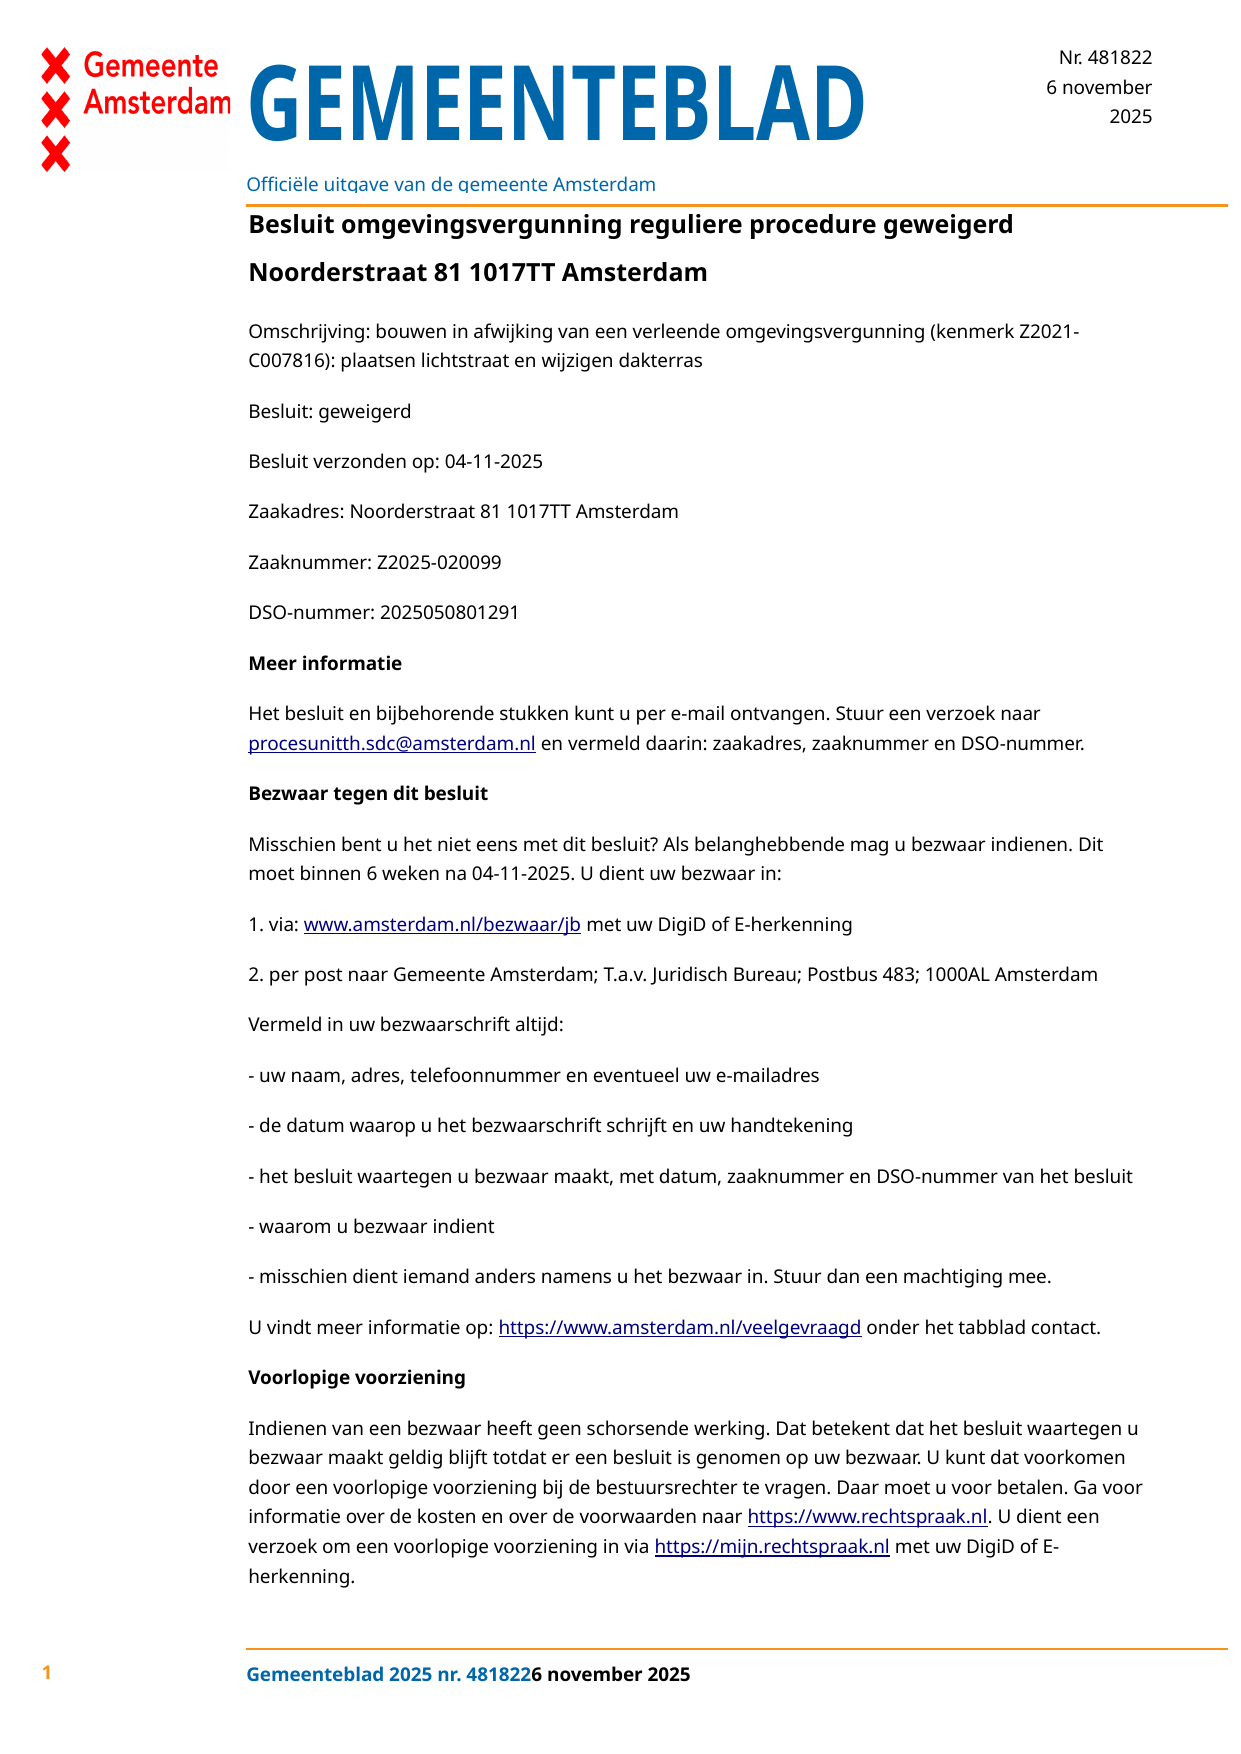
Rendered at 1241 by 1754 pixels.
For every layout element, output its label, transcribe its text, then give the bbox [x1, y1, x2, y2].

text Besluit verzonden op: 04-11-2025 [248, 448, 1152, 474]
text Voorlopige voorziening [248, 1364, 1152, 1390]
text Omschrijving: bouwen in afwijking van een verleende omgevingsvergunning (kenmerk Z2021-C007816): plaatsen lichtstraat en wijzigen dakterras [248, 318, 1152, 373]
text Misschien bent u het niet eens met dit besluit? Als belanghebbende mag u bezwaar indienen. Dit moet binnen 6 weken na 04-11-2025. U dient uw bezwaar in: [248, 831, 1152, 886]
text Het besluit en bijbehorende stukken kunt u per e-mail ontvangen. Stuur een verzoek naar procesunitth.sdc@amsterdam.nl en vermeld daarin: zaakadres, zaaknummer en DSO-nummer. [248, 700, 1152, 756]
text DSO-nummer: 2025050801291 [248, 599, 1152, 625]
text Indienen van een bezwaar heeft geen schorsende werking. Dat betekent dat het besluit waartegen u bezwaar maakt geldig blijft totdat er een besluit is genomen op uw bezwaar. U kunt dat voorkomen door een voorlopige voorziening bij de bestuursrechter te vragen. Daar moet u voor betalen. Ga voor informatie over de kosten en over de voorwaarden naar https://www.rechtspraak.nl. U dient een verzoek om een voorlopige voorziening in via https://mijn.rechtspraak.nl met uw DigiD of E-herkenning. [248, 1415, 1152, 1589]
text U vindt meer informatie op: https://www.amsterdam.nl/veelgevraagd onder het tabblad contact. [248, 1314, 1152, 1340]
text Besluit omgevingsvergunning reguliere procedure geweigerd Noorderstraat 81 1017TT Amsterdam [248, 207, 1152, 288]
text - het besluit waartegen u bezwaar maakt, met datum, zaaknummer en DSO-nummer van het besluit [248, 1163, 1152, 1189]
text - waarom u bezwaar indient [248, 1213, 1152, 1239]
text Vermeld in uw bezwaarschrift altijd: [248, 1012, 1152, 1037]
text Bezwaar tegen dit besluit [248, 780, 1152, 806]
text Meer informatie [248, 650, 1152, 676]
text Besluit: geweigerd [248, 398, 1152, 424]
text - misschien dient iemand anders namens u het bezwaar in. Stuur dan een machtiging mee. [248, 1264, 1152, 1289]
text 1. via: www.amsterdam.nl/bezwaar/jb met uw DigiD of E-herkenning [248, 911, 1152, 937]
text Zaakadres: Noorderstraat 81 1017TT Amsterdam [248, 499, 1152, 524]
picture [41, 47, 231, 172]
text - de datum waarop u het bezwaarschrift schrijft en uw handtekening [248, 1112, 1152, 1138]
text Zaaknummer: Z2025-020099 [248, 549, 1152, 575]
text 2. per post naar Gemeente Amsterdam; T.a.v. Juridisch Bureau; Postbus 483; 1000AL Amsterdam [248, 961, 1152, 987]
text - uw naam, adres, telefoonnummer en eventueel uw e-mailadres [248, 1062, 1152, 1088]
